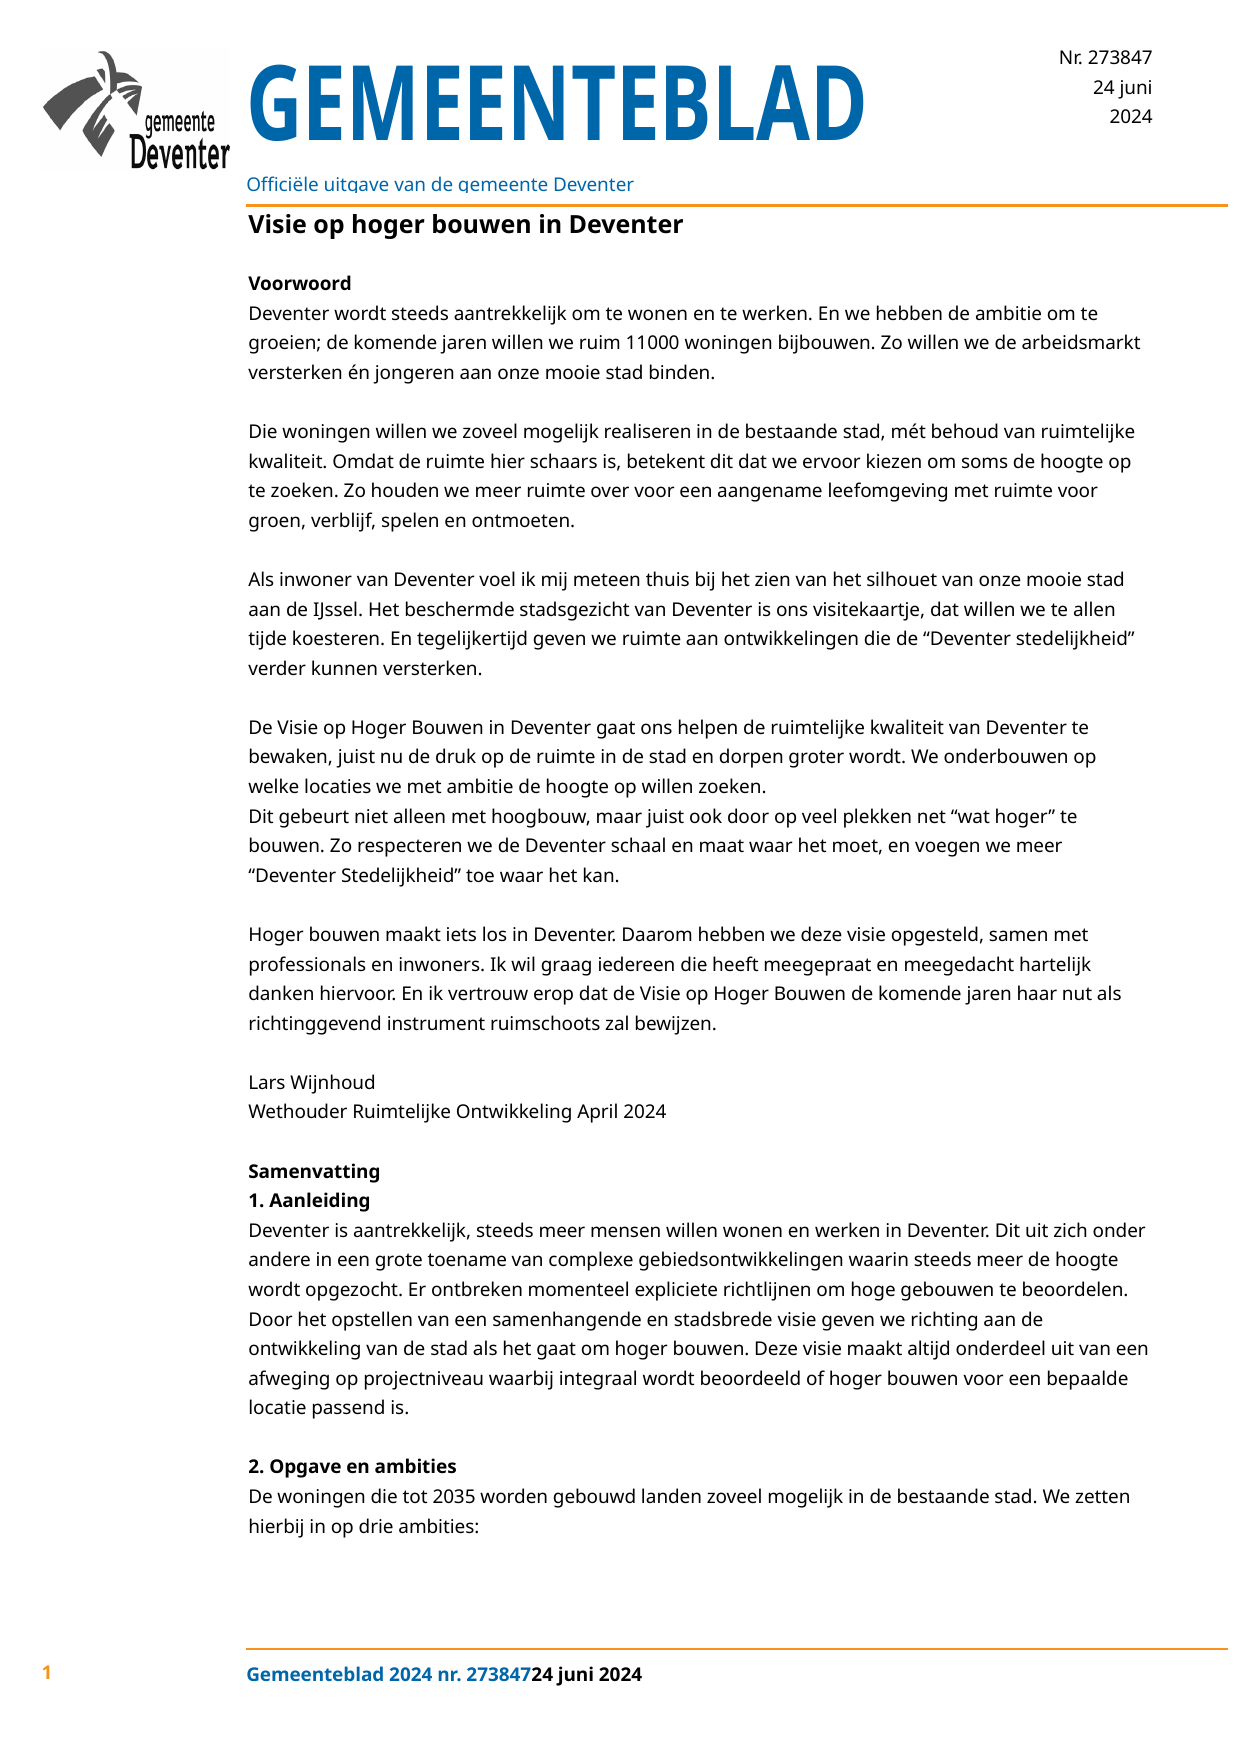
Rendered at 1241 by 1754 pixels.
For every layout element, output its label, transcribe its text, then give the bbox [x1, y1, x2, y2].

text Hoger bouwen maakt iets los in Deventer. Daarom hebben we deze visie opgesteld, samen met professionals en inwoners. Ik wil graag iedereen die heeft meegepraat en meegedacht hartelijk danken hiervoor. En ik vertrouw erop dat de Visie op Hoger Bouwen de komende jaren haar nut als [248, 921, 1152, 1006]
text Lars Wijnhoud [248, 1069, 1152, 1095]
text De woningen die tot 2035 worden gebouwd landen zoveel mogelijk in de bestaande stad. We zetten hierbij in op drie ambities: [248, 1483, 1152, 1538]
text Dit gebeurt niet alleen met hoogbouw, maar juist ook door op veel plekken net “wat hoger” te bouwen. Zo respecteren we de Deventer schaal en maat waar het moet, en voegen we meer “Deventer Stedelijkheid” toe waar het kan. [248, 803, 1152, 888]
text Visie op hoger bouwen in Deventer [248, 207, 1152, 241]
text 1. Aanleiding [248, 1187, 1152, 1213]
picture [41, 47, 231, 172]
text Deventer is aantrekkelijk, steeds meer mensen willen wonen en werken in Deventer. Dit uit zich onder andere in een grote toename van complexe gebiedsontwikkelingen waarin steeds meer de hoogte wordt opgezocht. Er ontbreken momenteel expliciete richtlijnen om hoge gebouwen te beoordelen. Door het opstellen van een samenhangende en stadsbrede visie geven we richting aan de ontwikkeling van de stad als het gaat om hoger bouwen. Deze visie maakt altijd onderdeel uit van een afweging op projectniveau waarbij integraal wordt beoordeeld of hoger bouwen voor een bepaalde locatie passend is. [248, 1217, 1152, 1420]
text De Visie op Hoger Bouwen in Deventer gaat ons helpen de ruimtelijke kwaliteit van Deventer te bewaken, juist nu de druk op de ruimte in de stad en dorpen groter wordt. We onderbouwen op welke locaties we met ambitie de hoogte op willen zoeken. [248, 714, 1152, 799]
text 2. Opgave en ambities [248, 1454, 1152, 1479]
text Voorwoord [248, 270, 1152, 296]
text Die woningen willen we zoveel mogelijk realiseren in de bestaande stad, mét behoud van ruimtelijke kwaliteit. Omdat de ruimte hier schaars is, betekent dit dat we ervoor kiezen om soms de hoogte op te zoeken. Zo houden we meer ruimte over voor een aangename leefomgeving met ruimte voor groen, verblijf, spelen en ontmoeten. [248, 418, 1152, 533]
text Samenvatting [248, 1158, 1152, 1183]
text richtinggevend instrument ruimschoots zal bewijzen. [248, 1010, 1152, 1036]
text Als inwoner van Deventer voel ik mij meteen thuis bij het zien van het silhouet van onze mooie stad aan de IJssel. Het beschermde stadsgezicht van Deventer is ons visitekaartje, dat willen we te allen tijde koesteren. En tegelijkertijd geven we ruimte aan ontwikkelingen die de “Deventer stedelijkheid” verder kunnen versterken. [248, 566, 1152, 681]
text Wethouder Ruimtelijke Ontwikkeling April 2024 [248, 1099, 1152, 1124]
text Deventer wordt steeds aantrekkelijk om te wonen en te werken. En we hebben de ambitie om te groeien; de komende jaren willen we ruim 11000 woningen bijbouwen. Zo willen we de arbeidsmarkt versterken én jongeren aan onze mooie stad binden. [248, 300, 1152, 385]
